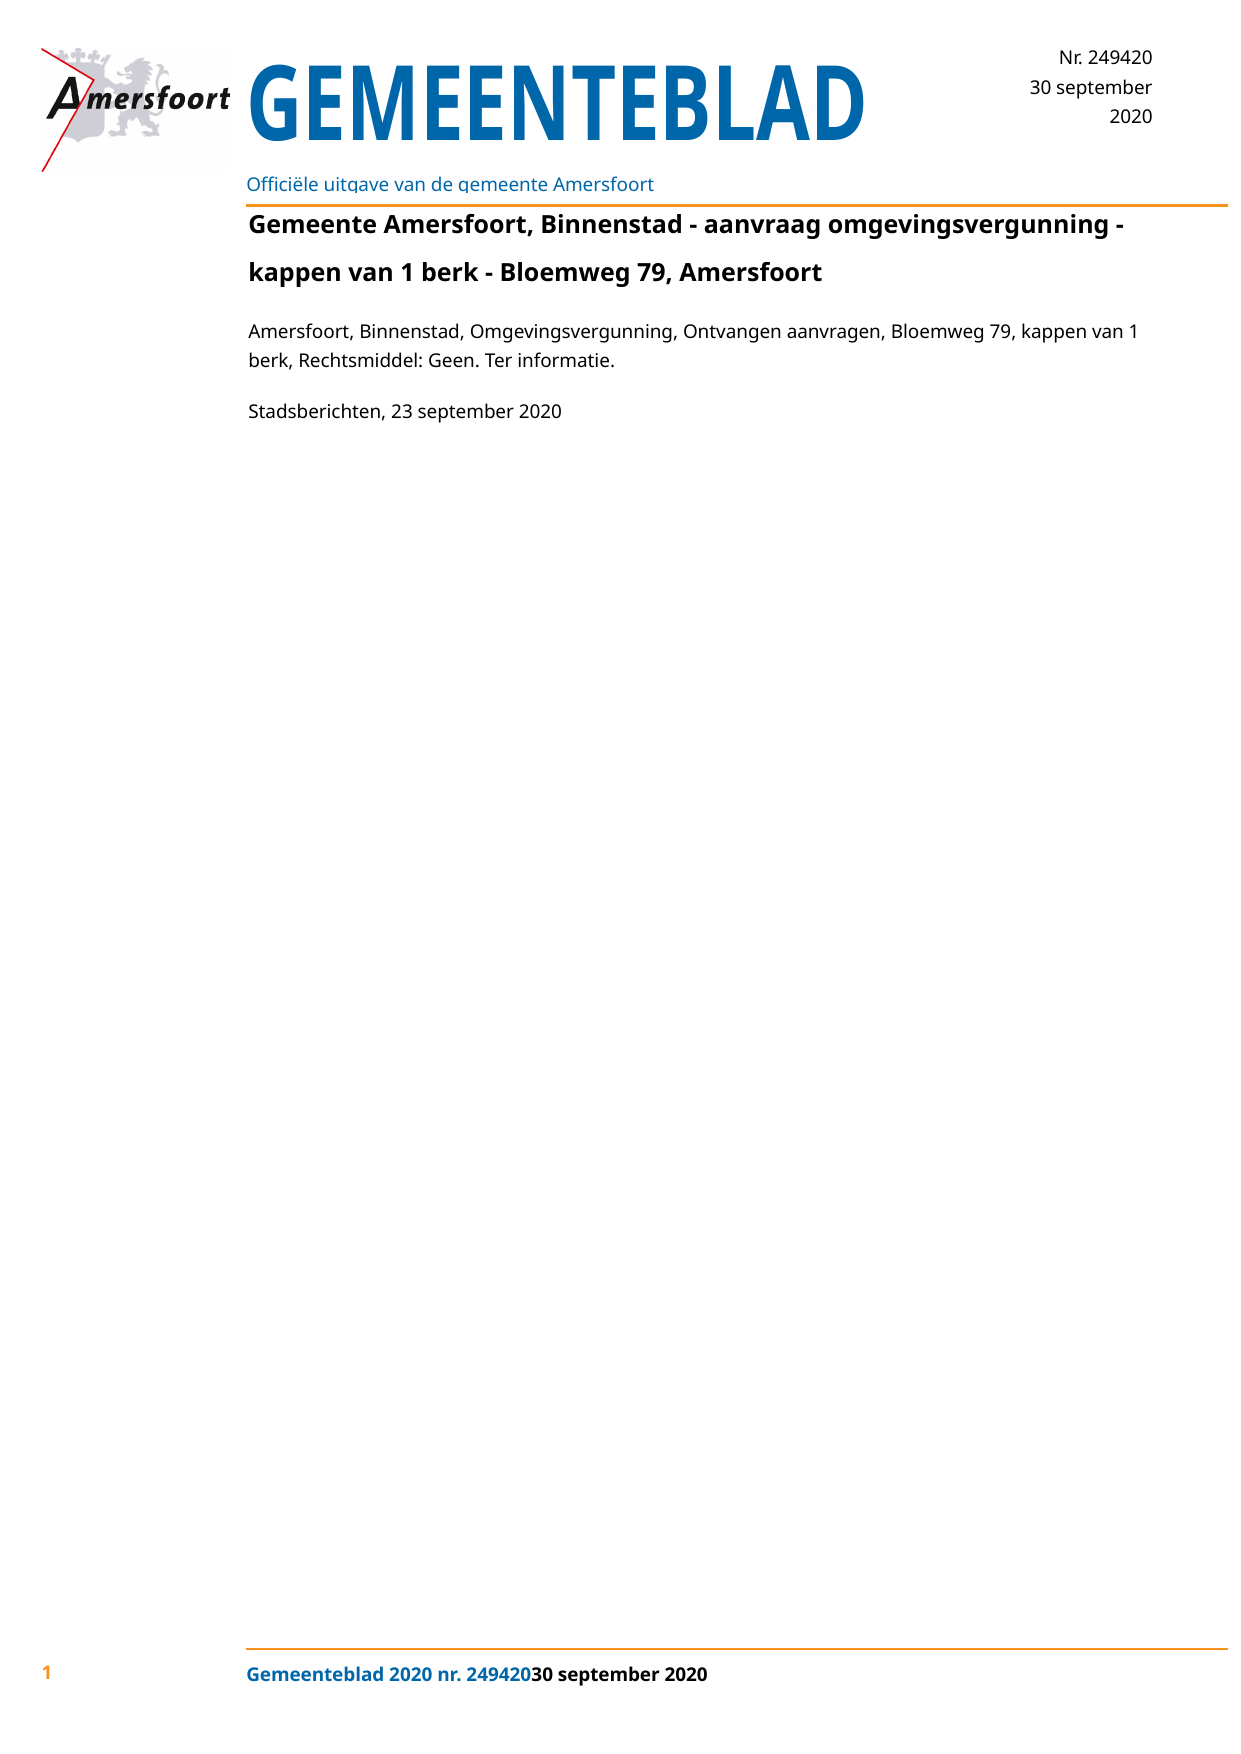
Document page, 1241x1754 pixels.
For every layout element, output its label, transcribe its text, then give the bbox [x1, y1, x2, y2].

picture [41, 47, 231, 172]
text Stadsberichten, 23 september 2020 [248, 398, 1152, 424]
text Gemeente Amersfoort, Binnenstad - aanvraag omgevingsvergunning - kappen van 1 berk - Bloemweg 79, Amersfoort [248, 207, 1152, 288]
text Amersfoort, Binnenstad, Omgevingsvergunning, Ontvangen aanvragen, Bloemweg 79, kappen van 1 berk, Rechtsmiddel: Geen. Ter informatie. [248, 318, 1152, 373]
